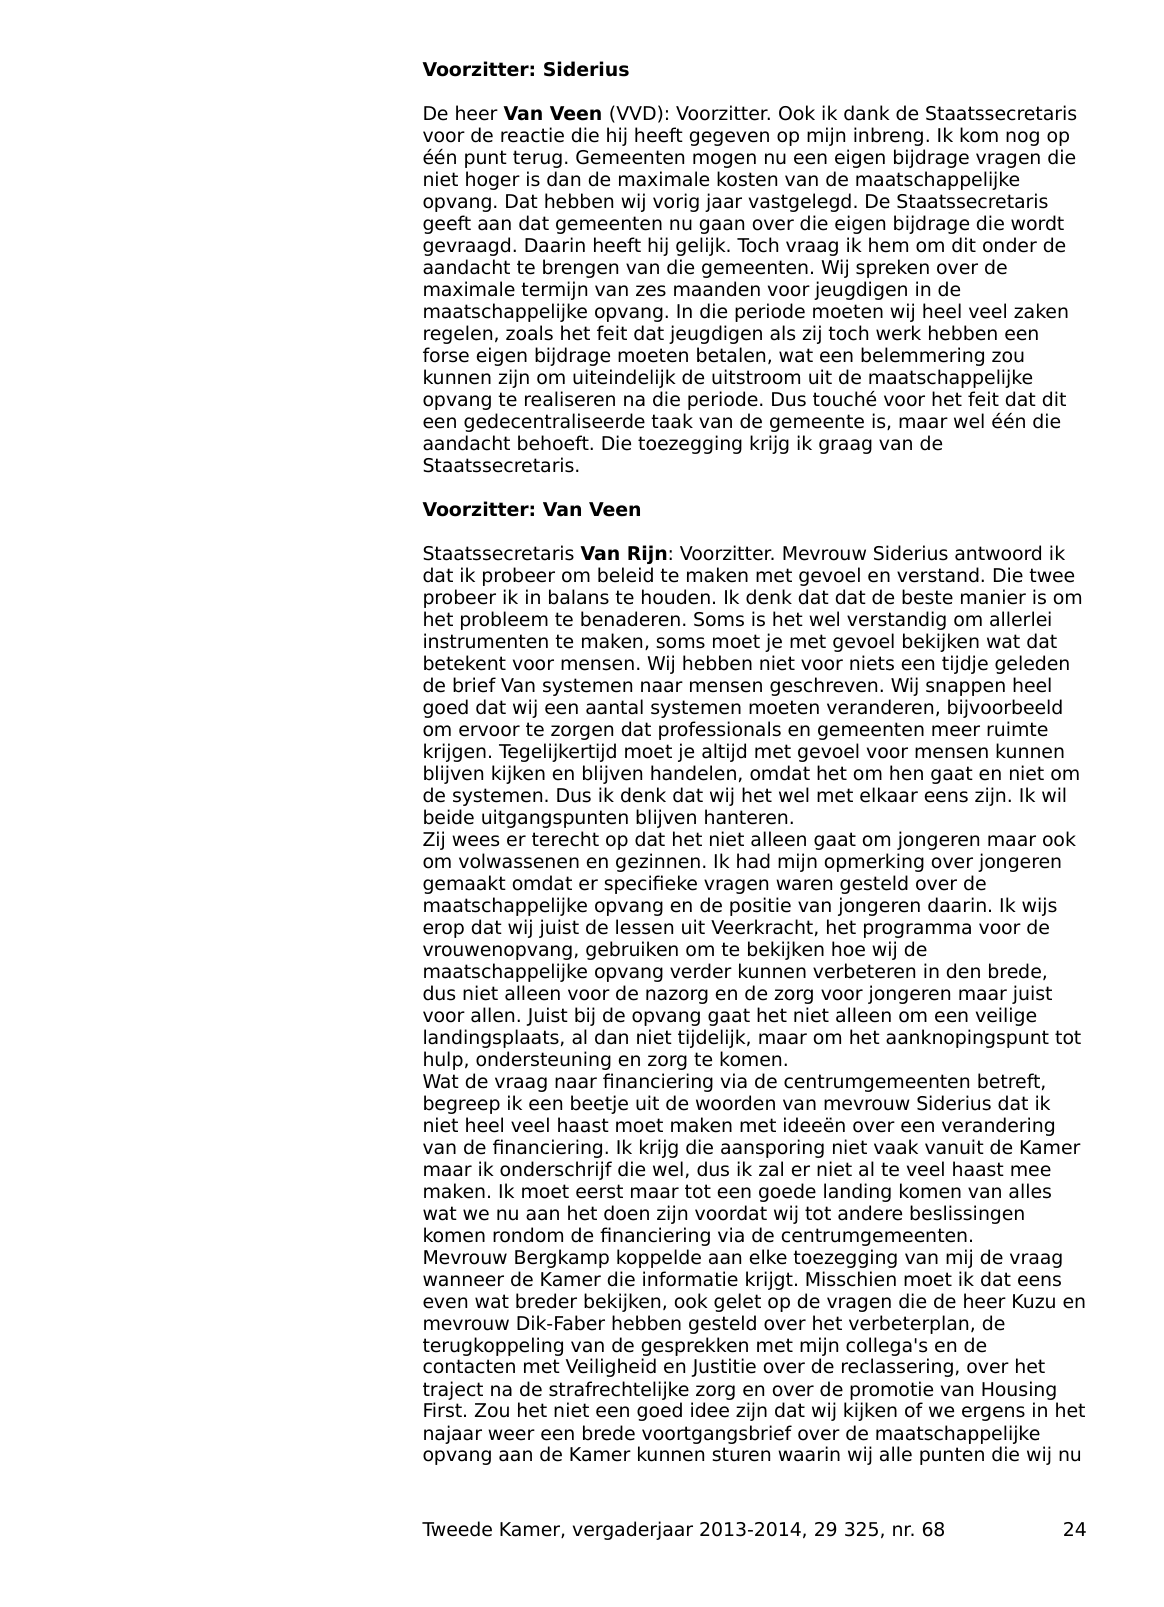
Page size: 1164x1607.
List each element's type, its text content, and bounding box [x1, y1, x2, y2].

subtitle Voorzitter: Van Veen [422, 499, 1087, 521]
text Mevrouw Bergkamp koppelde aan elke toezegging van mij de vraag wanneer de Kamer die informatie krijgt. Misschien moet ik dat eens even wat breder bekijken, ook gelet op de vragen die de heer Kuzu en mevrouw Dik-Faber hebben gesteld over het verbeterplan, de terugkoppeling van de gesprekken met mijn collega's en de contacten met Veiligheid en Justitie over de reclassering, over het traject na de strafrechtelijke zorg en over de promotie van Housing First. Zou het niet een goed idee zijn dat wij kijken of we ergens in het najaar weer een brede voortgangsbrief over de maatschappelijke opvang aan de Kamer kunnen sturen waarin wij alle punten die wij nu [422, 1247, 1087, 1466]
text De heer Van Veen (VVD): Voorzitter. Ook ik dank de Staatssecretaris voor de reactie die hij heeft gegeven op mijn inbreng. Ik kom nog op één punt terug. Gemeenten mogen nu een eigen bijdrage vragen die niet hoger is dan de maximale kosten van de maatschappelijke opvang. Dat hebben wij vorig jaar vastgelegd. De Staatssecretaris geeft aan dat gemeenten nu gaan over die eigen bijdrage die wordt gevraagd. Daarin heeft hij gelijk. Toch vraag ik hem om dit onder de aandacht te brengen van die gemeenten. Wij spreken over de maximale termijn van zes maanden voor jeugdigen in de maatschappelijke opvang. In die periode moeten wij heel veel zaken regelen, zoals het feit dat jeugdigen als zij toch werk hebben een forse eigen bijdrage moeten betalen, wat een belemmering zou kunnen zijn om uiteindelijk de uitstroom uit de maatschappelijke opvang te realiseren na die periode. Dus touché voor het feit dat dit een gedecentraliseerde taak van de gemeente is, maar wel één die aandacht behoeft. Die toezegging krijg ik graag van de Staatssecretaris. [422, 103, 1087, 477]
subtitle Voorzitter: Siderius [422, 59, 1087, 81]
text Zij wees er terecht op dat het niet alleen gaat om jongeren maar ook om volwassenen en gezinnen. Ik had mijn opmerking over jongeren gemaakt omdat er specifieke vragen waren gesteld over de maatschappelijke opvang en de positie van jongeren daarin. Ik wijs erop dat wij juist de lessen uit Veerkracht, het programma voor de vrouwenopvang, gebruiken om te bekijken hoe wij de maatschappelijke opvang verder kunnen verbeteren in den brede, dus niet alleen voor de nazorg en de zorg voor jongeren maar juist voor allen. Juist bij de opvang gaat het niet alleen om een veilige landingsplaats, al dan niet tijdelijk, maar om het aanknopingspunt tot hulp, ondersteuning en zorg te komen. [422, 829, 1087, 1071]
text Wat de vraag naar financiering via de centrumgemeenten betreft, begreep ik een beetje uit de woorden van mevrouw Siderius dat ik niet heel veel haast moet maken met ideeën over een verandering van de financiering. Ik krijg die aansporing niet vaak vanuit de Kamer maar ik onderschrijf die wel, dus ik zal er niet al te veel haast mee maken. Ik moet eerst maar tot een goede landing komen van alles wat we nu aan het doen zijn voordat wij tot andere beslissingen komen rondom de financiering via de centrumgemeenten. [422, 1071, 1087, 1247]
text Staatssecretaris Van Rijn: Voorzitter. Mevrouw Siderius antwoord ik dat ik probeer om beleid te maken met gevoel en verstand. Die twee probeer ik in balans te houden. Ik denk dat dat de beste manier is om het probleem te benaderen. Soms is het wel verstandig om allerlei instrumenten te maken, soms moet je met gevoel bekijken wat dat betekent voor mensen. Wij hebben niet voor niets een tijdje geleden de brief Van systemen naar mensen geschreven. Wij snappen heel goed dat wij een aantal systemen moeten veranderen, bijvoorbeeld om ervoor te zorgen dat professionals en gemeenten meer ruimte krijgen. Tegelijkertijd moet je altijd met gevoel voor mensen kunnen blijven kijken en blijven handelen, omdat het om hen gaat en niet om de systemen. Dus ik denk dat wij het wel met elkaar eens zijn. Ik wil beide uitgangspunten blijven hanteren. [422, 543, 1087, 829]
